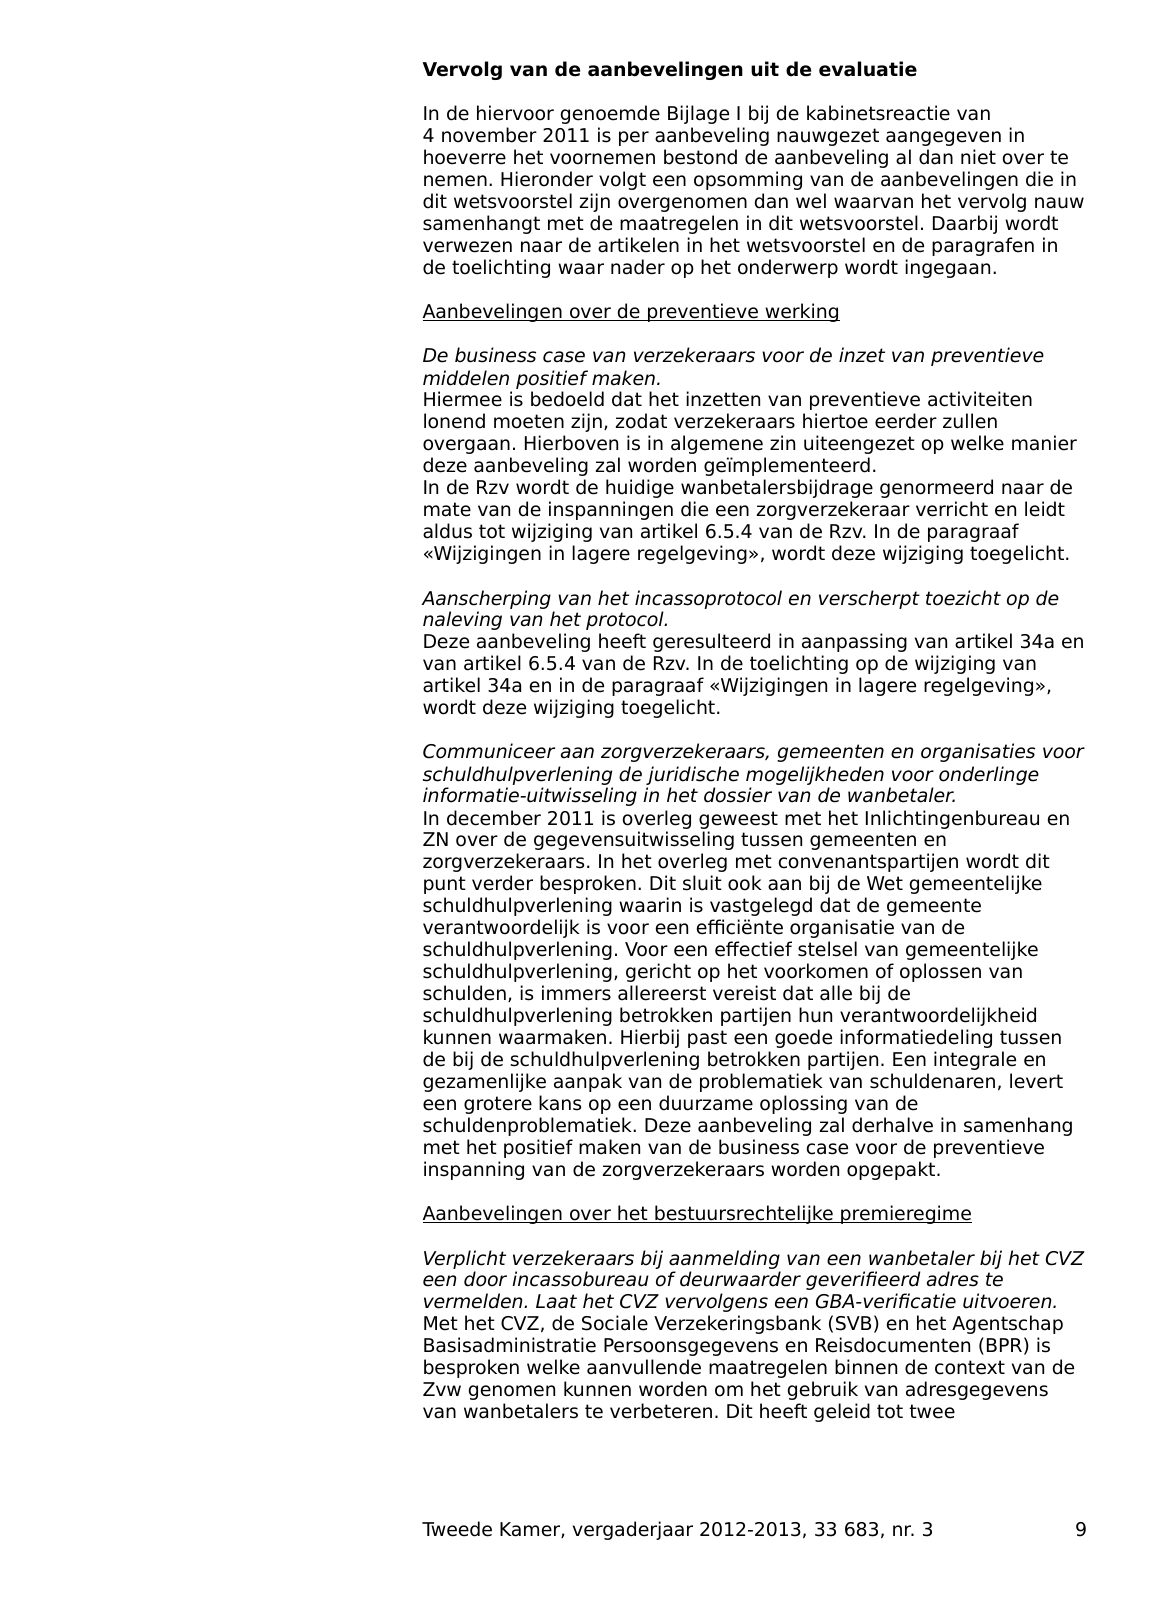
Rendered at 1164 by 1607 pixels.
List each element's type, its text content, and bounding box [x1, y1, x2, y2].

text In de Rzv wordt de huidige wanbetalersbijdrage genormeerd naar de mate van de inspanningen die een zorgverzekeraar verricht en leidt aldus tot wijziging van artikel 6.5.4 van de Rzv. In de paragraaf «Wijzigingen in lagere regelgeving», wordt deze wijziging toegelicht. [422, 477, 1087, 565]
subtitle Vervolg van de aanbevelingen uit de evaluatie [422, 59, 1087, 81]
text Met het CVZ, de Sociale Verzekeringsbank (SVB) en het Agentschap Basisadministratie Persoonsgegevens en Reisdocumenten (BPR) is besproken welke aanvullende maatregelen binnen de context van de Zvw genomen kunnen worden om het gebruik van adresgegevens van wanbetalers te verbeteren. Dit heeft geleid tot twee [422, 1313, 1087, 1423]
subtitle Aanbevelingen over het bestuursrechtelijke premieregime [422, 1203, 1087, 1225]
text Aanscherping van het incassoprotocol en verscherpt toezicht op de naleving van het protocol. [422, 587, 1087, 631]
text In december 2011 is overleg geweest met het Inlichtingenbureau en ZN over de gegevensuitwisseling tussen gemeenten en zorgverzekeraars. In het overleg met convenantspartijen wordt dit punt verder besproken. Dit sluit ook aan bij de Wet gemeentelijke schuldhulpverlening waarin is vastgelegd dat de gemeente verantwoordelijk is voor een efficiënte organisatie van de schuldhulpverlening. Voor een effectief stelsel van gemeentelijke schuldhulpverlening, gericht op het voorkomen of oplossen van schulden, is immers allereerst vereist dat alle bij de schuldhulpverlening betrokken partijen hun verantwoordelijkheid kunnen waarmaken. Hierbij past een goede informatiedeling tussen de bij de schuldhulpverlening betrokken partijen. Een integrale en gezamenlijke aanpak van de problematiek van schuldenaren, levert een grotere kans op een duurzame oplossing van de schuldenproblematiek. Deze aanbeveling zal derhalve in samenhang met het positief maken van de business case voor de preventieve inspanning van de zorgverzekeraars worden opgepakt. [422, 807, 1087, 1181]
text De business case van verzekeraars voor de inzet van preventieve middelen positief maken. [422, 345, 1087, 389]
text Hiermee is bedoeld dat het inzetten van preventieve activiteiten lonend moeten zijn, zodat verzekeraars hiertoe eerder zullen overgaan. Hierboven is in algemene zin uiteengezet op welke manier deze aanbeveling zal worden geïmplementeerd. [422, 389, 1087, 477]
text Verplicht verzekeraars bij aanmelding van een wanbetaler bij het CVZ een door incassobureau of deurwaarder geverifieerd adres te vermelden. Laat het CVZ vervolgens een GBA-verificatie uitvoeren. [422, 1247, 1087, 1313]
text In de hiervoor genoemde Bijlage I bij de kabinetsreactie van 4 november 2011 is per aanbeveling nauwgezet aangegeven in hoeverre het voornemen bestond de aanbeveling al dan niet over te nemen. Hieronder volgt een opsomming van de aanbevelingen die in dit wetsvoorstel zijn overgenomen dan wel waarvan het vervolg nauw samenhangt met de maatregelen in dit wetsvoorstel. Daarbij wordt verwezen naar de artikelen in het wetsvoorstel en de paragrafen in de toelichting waar nader op het onderwerp wordt ingegaan. [422, 103, 1087, 279]
text Deze aanbeveling heeft geresulteerd in aanpassing van artikel 34a en van artikel 6.5.4 van de Rzv. In de toelichting op de wijziging van artikel 34a en in de paragraaf «Wijzigingen in lagere regelgeving», wordt deze wijziging toegelicht. [422, 631, 1087, 719]
text Communiceer aan zorgverzekeraars, gemeenten en organisaties voor schuldhulpverlening de juridische mogelijkheden voor onderlinge informatie-uitwisseling in het dossier van de wanbetaler. [422, 741, 1087, 807]
subtitle Aanbevelingen over de preventieve werking [422, 301, 1087, 323]
